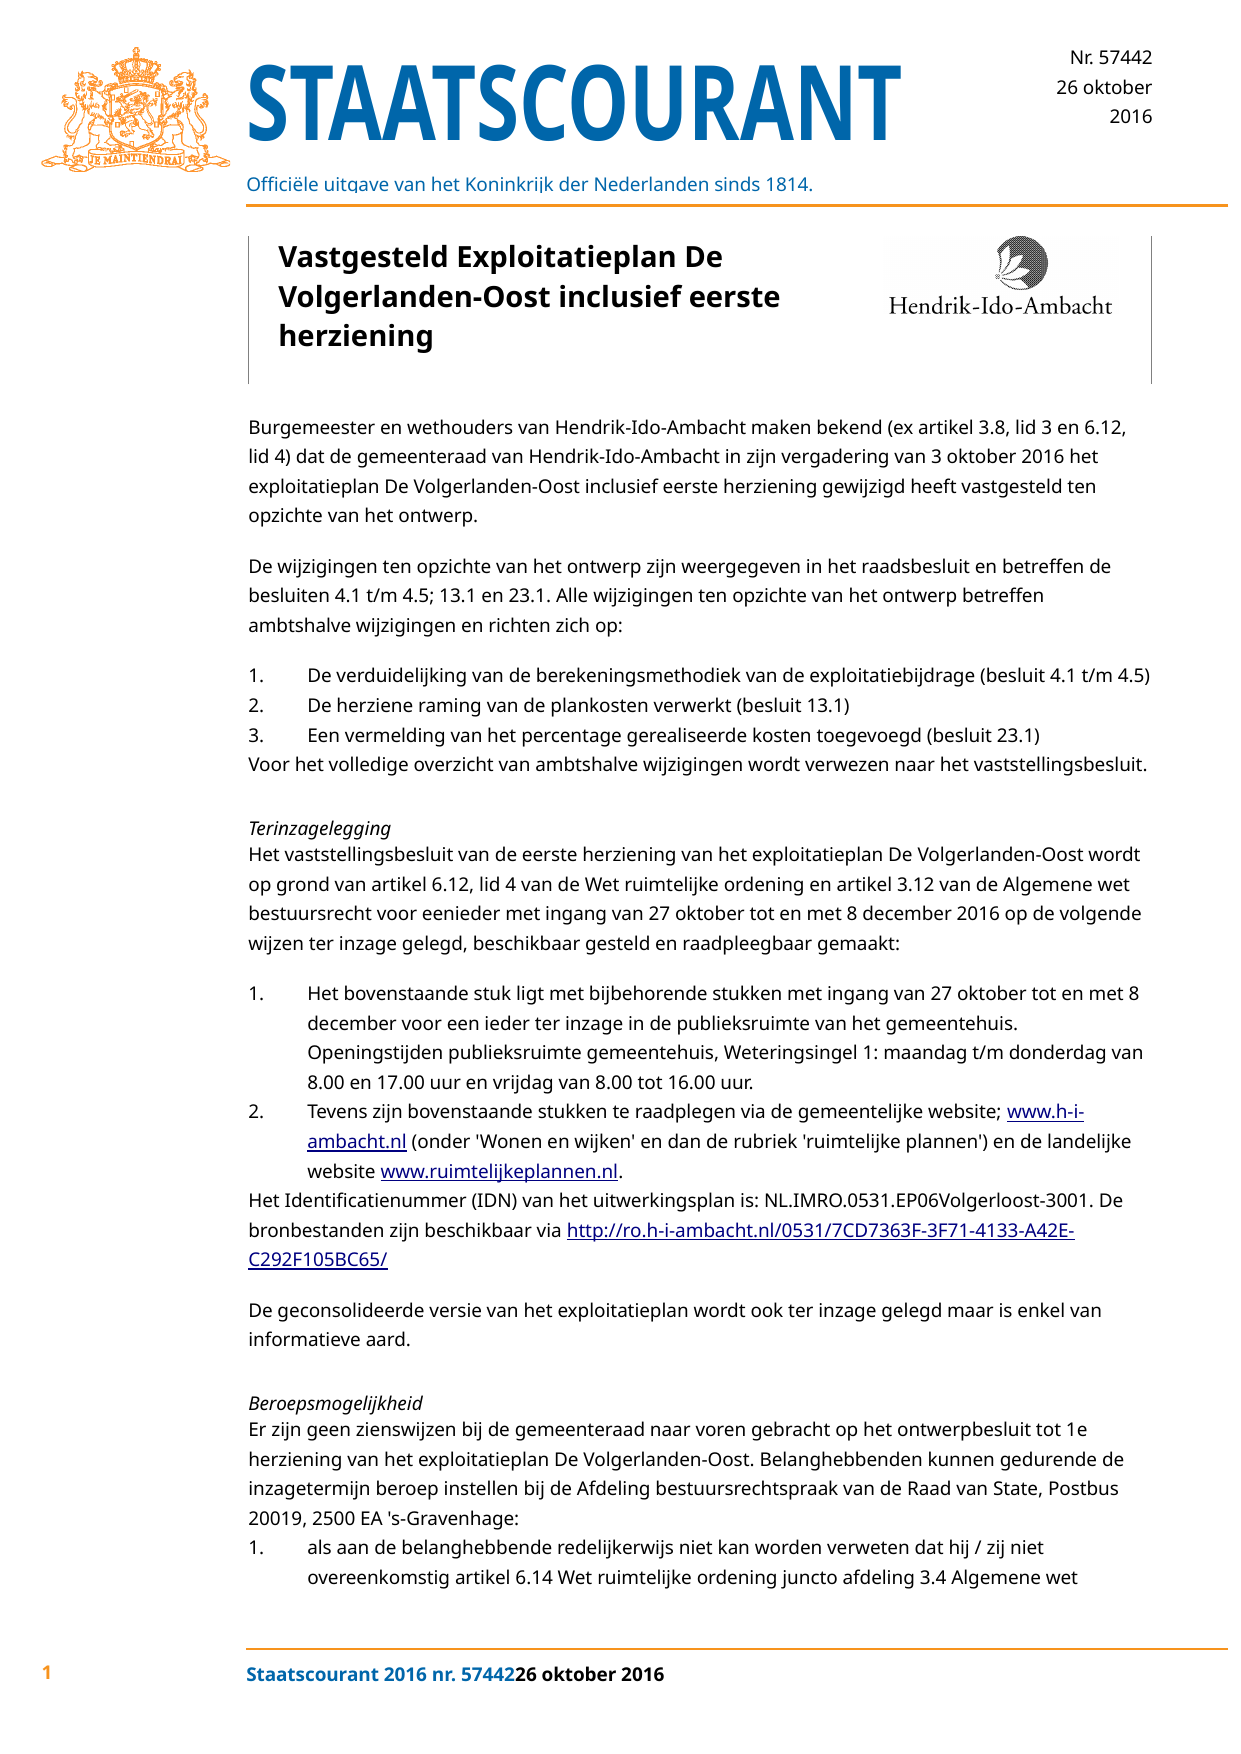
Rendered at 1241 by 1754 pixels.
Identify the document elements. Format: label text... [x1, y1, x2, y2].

picture [41, 47, 231, 172]
table_header Vastgesteld Exploitatieplan De Volgerlanden-Oost inclusief eerste herziening [249, 236, 850, 384]
list Tevens zijn bovenstaande stukken te raadplegen via de gemeentelijke website; www.h-i-ambacht.nl (onder 'Wonen en wijken' en dan de rubriek 'ruimtelijke plannen') en de landelijke website www.ruimtelijkeplannen.nl. [248, 1099, 1152, 1183]
text Er zijn geen zienswijzen bij de gemeenteraad naar voren gebracht op het ontwerpbesluit tot 1e herziening van het exploitatieplan De Volgerlanden-Oost. Belanghebbenden kunnen gedurende de inzagetermijn beroep instellen bij de Afdeling bestuursrechtspraak van de Raad van State, Postbus 20019, 2500 EA 's-Gravenhage: [248, 1416, 1152, 1531]
text Terinzagelegging [248, 815, 1152, 841]
text Het vaststellingsbesluit van de eerste herziening van het exploitatieplan De Volgerlanden-Oost wordt op grond van artikel 6.12, lid 4 van de Wet ruimtelijke ordening en artikel 3.12 van de Algemene wet bestuursrecht voor eenieder met ingang van 27 oktober tot en met 8 december 2016 op de volgende wijzen ter inzage gelegd, beschikbaar gesteld en raadpleegbaar gemaakt: [248, 841, 1152, 956]
list Het bovenstaande stuk ligt met bijbehorende stukken met ingang van 27 oktober tot en met 8 december voor een ieder ter inzage in de publieksruimte van het gemeentehuis. Openingstijden publieksruimte gemeentehuis, Weteringsingel 1: maandag t/m donderdag van 8.00 en 17.00 uur en vrijdag van 8.00 tot 16.00 uur. [248, 980, 1152, 1095]
text Beroepsmogelijkheid [248, 1391, 1152, 1416]
text De geconsolideerde versie van het exploitatieplan wordt ook ter inzage gelegd maar is enkel van informatieve aard. [248, 1297, 1152, 1352]
text De wijzigingen ten opzichte van het ontwerp zijn weergegeven in het raadsbesluit en betreffen de besluiten 4.1 t/m 4.5; 13.1 en 23.1. Alle wijzigingen ten opzichte van het ontwerp betreffen ambtshalve wijzigingen en richten zich op: [248, 553, 1152, 638]
table_header [850, 236, 1151, 384]
text Het Identificatienummer (IDN) van het uitwerkingsplan is: NL.IMRO.0531.EP06Volgerloost-3001. De bronbestanden zijn beschikbaar via http://ro.h-i-ambacht.nl/0531/7CD7363F-3F71-4133-A42E-C292F105BC65/ [248, 1187, 1152, 1272]
list als aan de belanghebbende redelijkerwijs niet kan worden verweten dat hij / zij niet overeenkomstig artikel 6.14 Wet ruimtelijke ordening juncto afdeling 3.4 Algemene wet [248, 1534, 1152, 1590]
list De verduidelijking van de berekeningsmethodiek van de exploitatiebijdrage (besluit 4.1 t/m 4.5) [248, 663, 1152, 688]
text Burgemeester en wethouders van Hendrik-Ido-Ambacht maken bekend (ex artikel 3.8, lid 3 en 6.12, lid 4) dat de gemeenteraad van Hendrik-Ido-Ambacht in zijn vergadering van 3 oktober 2016 het exploitatieplan De Volgerlanden-Oost inclusief eerste herziening gewijzigd heeft vastgesteld ten opzichte van het ontwerp. [248, 414, 1152, 528]
text Voor het volledige overzicht van ambtshalve wijzigingen wordt verwezen naar het vaststellingsbesluit. [248, 751, 1152, 777]
list Een vermelding van het percentage gerealiseerde kosten toegevoegd (besluit 23.1) [248, 722, 1152, 748]
list De herziene raming van de plankosten verwerkt (besluit 13.1) [248, 692, 1152, 718]
picture [882, 236, 1119, 314]
